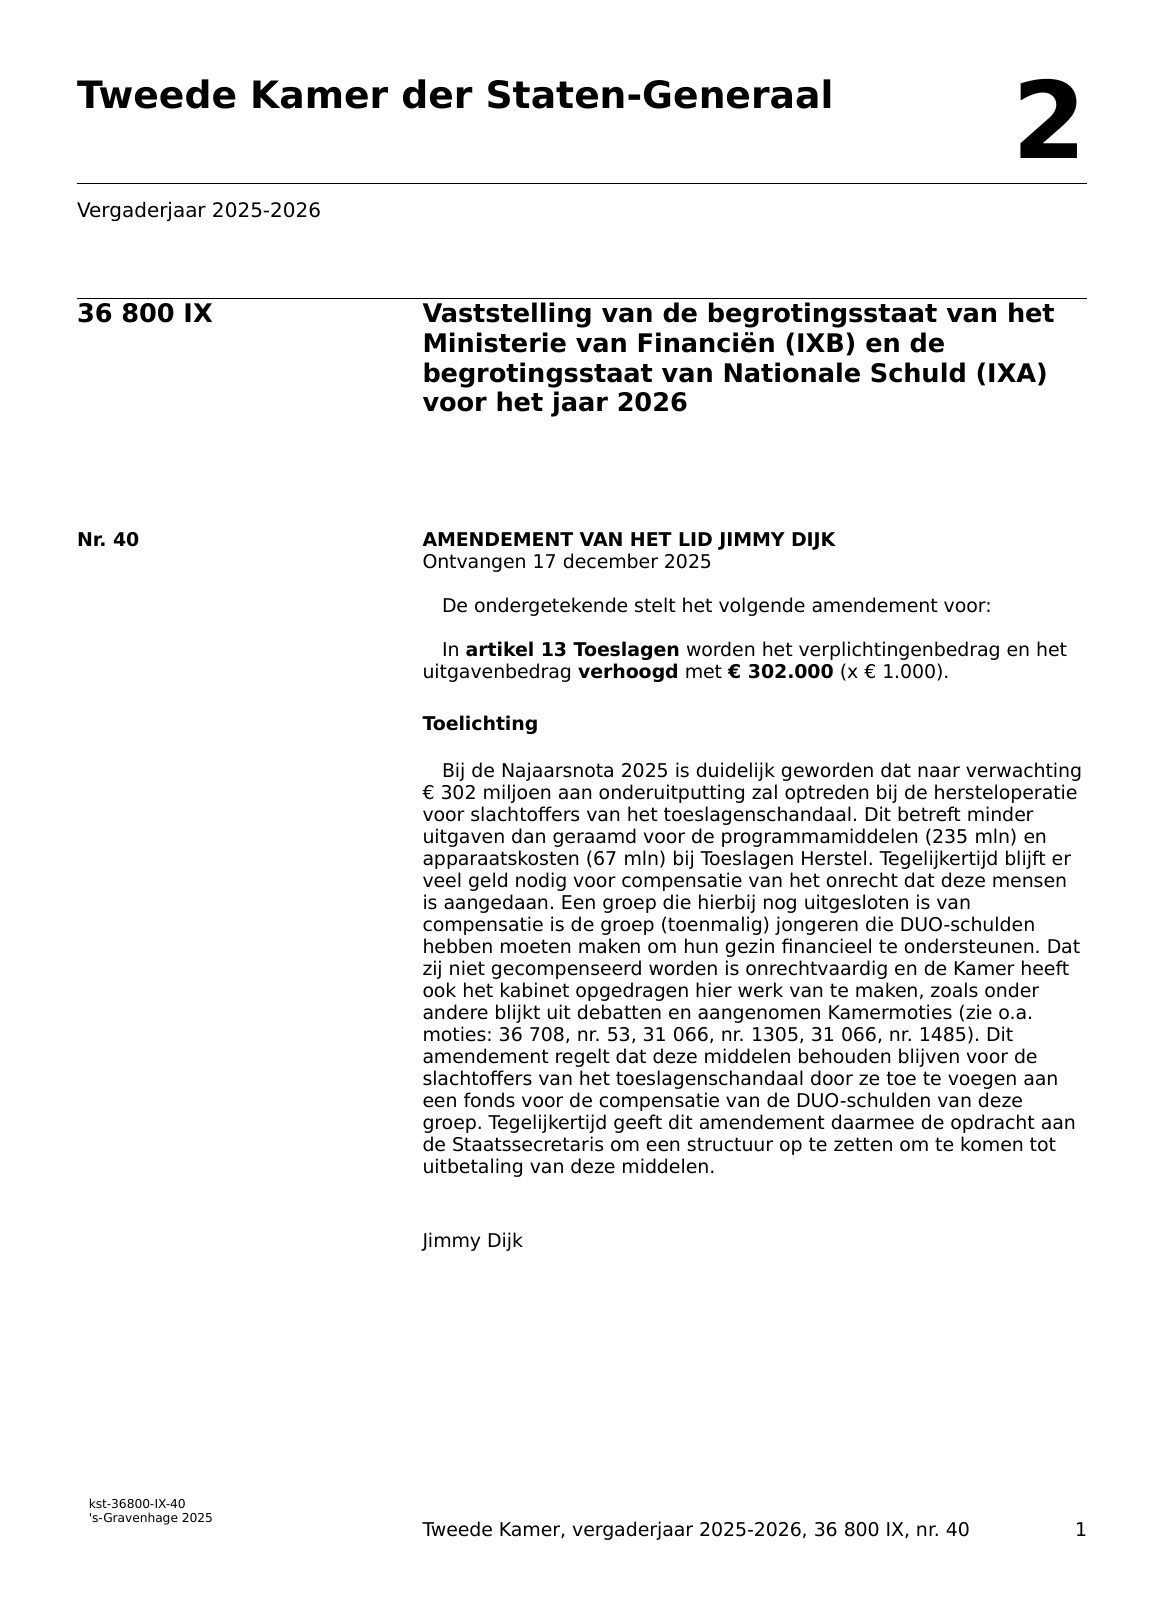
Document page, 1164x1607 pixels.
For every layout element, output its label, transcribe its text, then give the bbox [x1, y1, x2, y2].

text In artikel 13 Toeslagen worden het verplichtingenbedrag en het uitgavenbedrag verhoogd met € 302.000 (x € 1.000). [422, 639, 1087, 683]
text Jimmy Dijk [422, 1208, 1087, 1252]
text 's-Gravenhage 2025 [88, 1511, 323, 1525]
table_header 2 [886, 59, 1087, 183]
table_header Tweede Kamer der Staten-Generaal [77, 59, 886, 183]
table_cell Vergaderjaar 2025-2026 [77, 184, 1087, 298]
text Bij de Najaarsnota 2025 is duidelijk geworden dat naar verwachting € 302 miljoen aan onderuitputting zal optreden bij de hersteloperatie voor slachtoffers van het toeslagenschandaal. Dit betreft minder uitgaven dan geraamd voor de programmamiddelen (235 mln) en apparaatskosten (67 mln) bij Toeslagen Herstel. Tegelijkertijd blijft er veel geld nodig voor compensatie van het onrecht dat deze mensen is aangedaan. Een groep die hierbij nog uitgesloten is van compensatie is de groep (toenmalig) jongeren die DUO-schulden hebben moeten maken om hun gezin financieel te ondersteunen. Dat zij niet gecompenseerd worden is onrechtvaardig en de Kamer heeft ook het kabinet opgedragen hier werk van te maken, zoals onder andere blijkt uit debatten en aangenomen Kamermoties (zie o.a. moties: 36 708, nr. 53, 31 066, nr. 1305, 31 066, nr. 1485). Dit amendement regelt dat deze middelen behouden blijven voor de slachtoffers van het toeslagenschandaal door ze toe te voegen aan een fonds voor de compensatie van de DUO-schulden van deze groep. Tegelijkertijd geeft dit amendement daarmee de opdracht aan de Staatssecretaris om een structuur op te zetten om te komen tot uitbetaling van deze middelen. [422, 760, 1087, 1178]
subtitle Nr. 40 AMENDEMENT VAN HET LID JIMMY DIJK [77, 529, 1087, 551]
text kst-36800-IX-40 [88, 1497, 323, 1511]
subtitle 36 800 IX Vaststelling van de begrotingsstaat van het Ministerie van Financiën (IXB) en de begrotingsstaat van Nationale Schuld (IXA) voor het jaar 2026 [77, 299, 1087, 418]
text De ondergetekende stelt het volgende amendement voor: [422, 595, 1087, 617]
text Ontvangen 17 december 2025 [422, 551, 1087, 573]
subtitle Toelichting [422, 713, 1087, 735]
